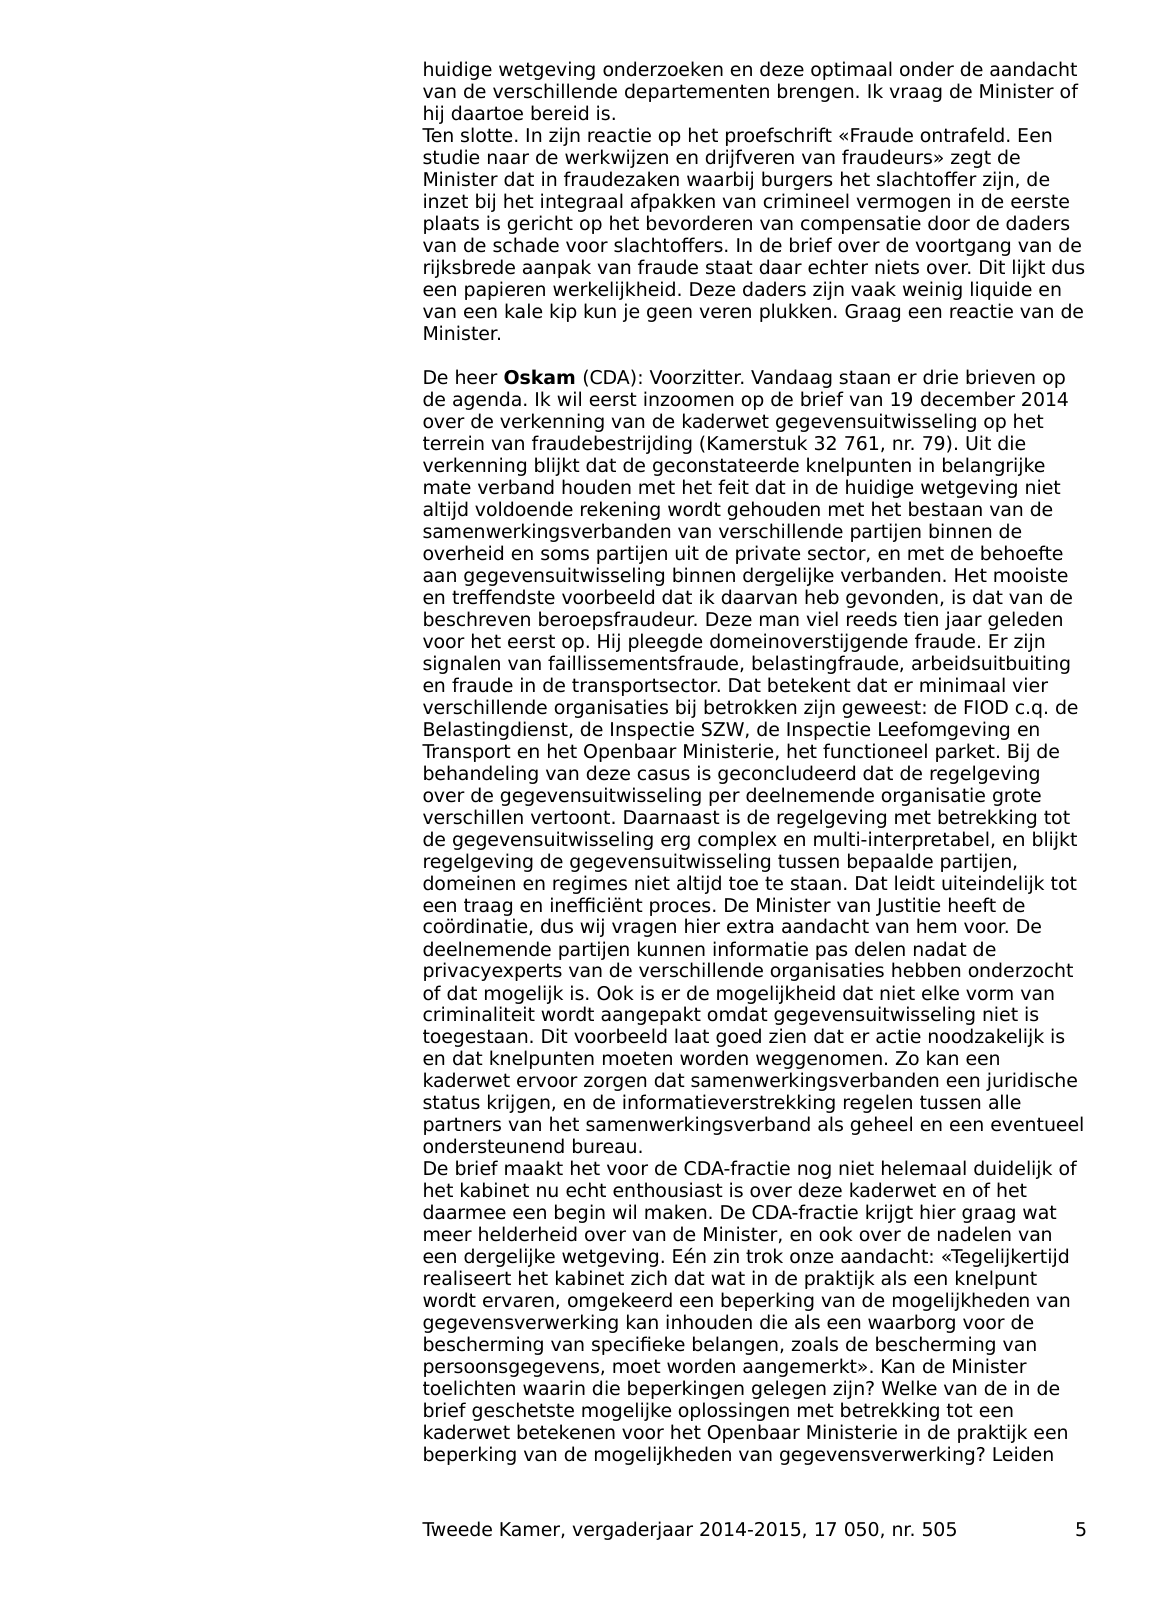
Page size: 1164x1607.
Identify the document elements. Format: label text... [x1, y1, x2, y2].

text De heer Oskam (CDA): Voorzitter. Vandaag staan er drie brieven op de agenda. Ik wil eerst inzoomen op de brief van 19 december 2014 over de verkenning van de kaderwet gegevensuitwisseling op het terrein van fraudebestrijding (Kamerstuk 32 761, nr. 79). Uit die verkenning blijkt dat de geconstateerde knelpunten in belangrijke mate verband houden met het feit dat in de huidige wetgeving niet altijd voldoende rekening wordt gehouden met het bestaan van de samenwerkingsverbanden van verschillende partijen binnen de overheid en soms partijen uit de private sector, en met de behoefte aan gegevensuitwisseling binnen dergelijke verbanden. Het mooiste en treffendste voorbeeld dat ik daarvan heb gevonden, is dat van de beschreven beroepsfraudeur. Deze man viel reeds tien jaar geleden voor het eerst op. Hij pleegde domeinoverstijgende fraude. Er zijn signalen van faillissementsfraude, belastingfraude, arbeidsuitbuiting en fraude in de transportsector. Dat betekent dat er minimaal vier verschillende organisaties bij betrokken zijn geweest: de FIOD c.q. de Belastingdienst, de Inspectie SZW, de Inspectie Leefomgeving en Transport en het Openbaar Ministerie, het functioneel parket. Bij de behandeling van deze casus is geconcludeerd dat de regelgeving over de gegevensuitwisseling per deelnemende organisatie grote verschillen vertoont. Daarnaast is de regelgeving met betrekking tot de gegevensuitwisseling erg complex en multi-interpretabel, en blijkt regelgeving de gegevensuitwisseling tussen bepaalde partijen, domeinen en regimes niet altijd toe te staan. Dat leidt uiteindelijk tot een traag en inefficiënt proces. De Minister van Justitie heeft de coördinatie, dus wij vragen hier extra aandacht van hem voor. De deelnemende partijen kunnen informatie pas delen nadat de privacyexperts van de verschillende organisaties hebben onderzocht of dat mogelijk is. Ook is er de mogelijkheid dat niet elke vorm van criminaliteit wordt aangepakt omdat gegevensuitwisseling niet is toegestaan. Dit voorbeeld laat goed zien dat er actie noodzakelijk is en dat knelpunten moeten worden weggenomen. Zo kan een kaderwet ervoor zorgen dat samenwerkingsverbanden een juridische status krijgen, en de informatieverstrekking regelen tussen alle partners van het samenwerkingsverband als geheel en een eventueel ondersteunend bureau. [422, 367, 1087, 1158]
text huidige wetgeving onderzoeken en deze optimaal onder de aandacht van de verschillende departementen brengen. Ik vraag de Minister of hij daartoe bereid is. [422, 59, 1087, 125]
text Ten slotte. In zijn reactie op het proefschrift «Fraude ontrafeld. Een studie naar de werkwijzen en drijfveren van fraudeurs» zegt de Minister dat in fraudezaken waarbij burgers het slachtoffer zijn, de inzet bij het integraal afpakken van crimineel vermogen in de eerste plaats is gericht op het bevorderen van compensatie door de daders van de schade voor slachtoffers. In de brief over de voortgang van de rijksbrede aanpak van fraude staat daar echter niets over. Dit lijkt dus een papieren werkelijkheid. Deze daders zijn vaak weinig liquide en van een kale kip kun je geen veren plukken. Graag een reactie van de Minister. [422, 125, 1087, 345]
text De brief maakt het voor de CDA-fractie nog niet helemaal duidelijk of het kabinet nu echt enthousiast is over deze kaderwet en of het daarmee een begin wil maken. De CDA-fractie krijgt hier graag wat meer helderheid over van de Minister, en ook over de nadelen van een dergelijke wetgeving. Eén zin trok onze aandacht: «Tegelijkertijd realiseert het kabinet zich dat wat in de praktijk als een knelpunt wordt ervaren, omgekeerd een beperking van de mogelijkheden van gegevensverwerking kan inhouden die als een waarborg voor de bescherming van specifieke belangen, zoals de bescherming van persoonsgegevens, moet worden aangemerkt». Kan de Minister toelichten waarin die beperkingen gelegen zijn? Welke van de in de brief geschetste mogelijke oplossingen met betrekking tot een kaderwet betekenen voor het Openbaar Ministerie in de praktijk een beperking van de mogelijkheden van gegevensverwerking? Leiden [422, 1158, 1087, 1466]
